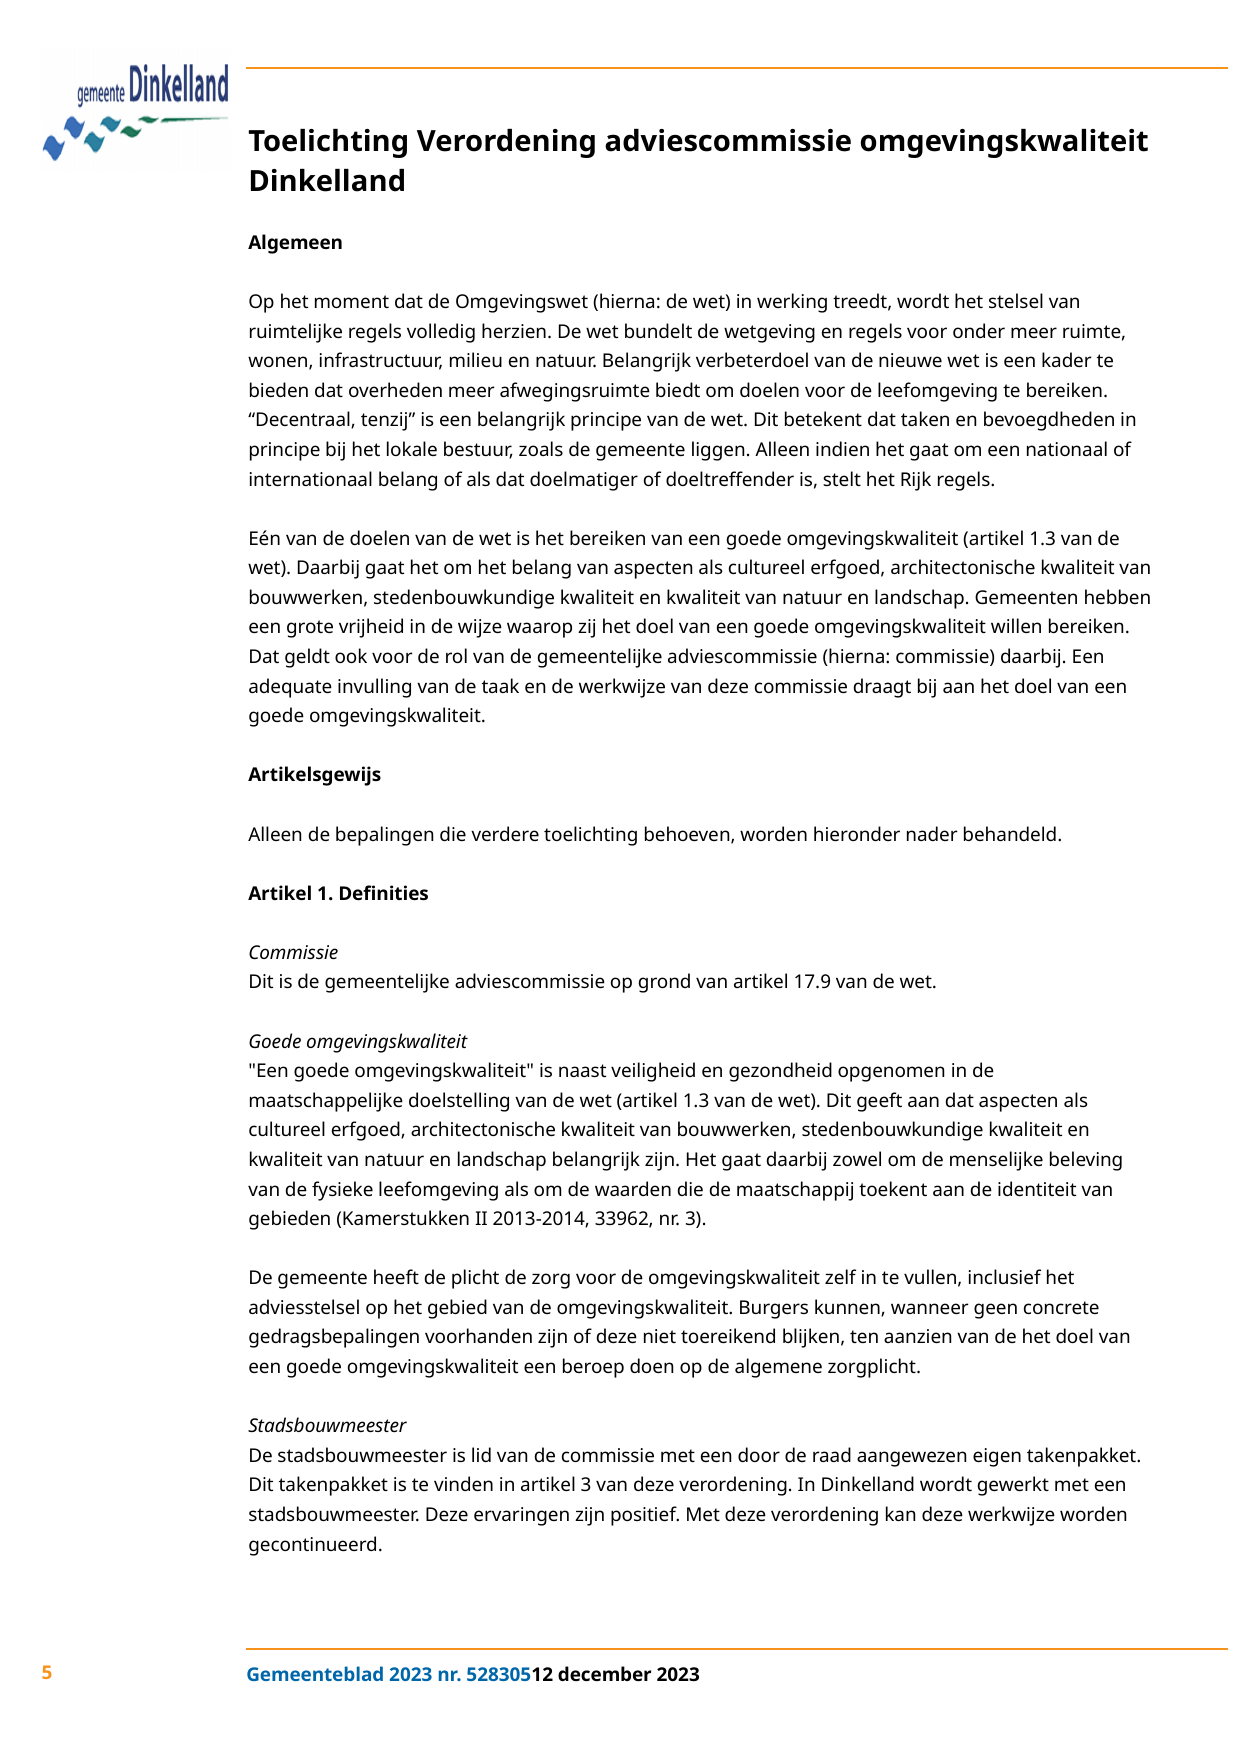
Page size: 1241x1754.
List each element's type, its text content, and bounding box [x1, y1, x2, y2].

text De stadsbouwmeester is lid van de commissie met een door de raad aangewezen eigen takenpakket. Dit takenpakket is te vinden in artikel 3 van deze verordening. In Dinkelland wordt gewerkt met een stadsbouwmeester. Deze ervaringen zijn positief. Met deze verordening kan deze werkwijze worden gecontinueerd. [248, 1442, 1152, 1556]
text "Een goede omgevingskwaliteit" is naast veiligheid en gezondheid opgenomen in de maatschappelijke doelstelling van de wet (artikel 1.3 van de wet). Dit geeft aan dat aspecten als cultureel erfgoed, architectonische kwaliteit van bouwwerken, stedenbouwkundige kwaliteit en kwaliteit van natuur en landschap belangrijk zijn. Het gaat daarbij zowel om de menselijke beleving van de fysieke leefomgeving als om de waarden die de maatschappij toekent aan de identiteit van gebieden (Kamerstukken II 2013-2014, 33962, nr. 3). [248, 1057, 1152, 1231]
text Artikelsgewijs [248, 762, 1152, 787]
text Alleen de bepalingen die verdere toelichting behoeven, worden hieronder nader behandeld. [248, 821, 1152, 846]
text Eén van de doelen van de wet is het bereiken van een goede omgevingskwaliteit (artikel 1.3 van de wet). Daarbij gaat het om het belang van aspecten als cultureel erfgoed, architectonische kwaliteit van bouwwerken, stedenbouwkundige kwaliteit en kwaliteit van natuur en landschap. Gemeenten hebben een grote vrijheid in de wijze waarop zij het doel van een goede omgevingskwaliteit willen bereiken. Dat geldt ook voor de rol van de gemeentelijke adviescommissie (hierna: commissie) daarbij. Een adequate invulling van de taak en de werkwijze van deze commissie draagt bij aan het doel van een goede omgevingskwaliteit. [248, 525, 1152, 728]
text Artikel 1. Definities [248, 880, 1152, 906]
text Op het moment dat de Omgevingswet (hierna: de wet) in werking treedt, wordt het stelsel van ruimtelijke regels volledig herzien. De wet bundelt de wetgeving en regels voor onder meer ruimte, wonen, infrastructuur, milieu en natuur. Belangrijk verbeterdoel van de nieuwe wet is een kader te bieden dat overheden meer afwegingsruimte biedt om doelen voor de leefomgeving te bereiken. “Decentraal, tenzij” is een belangrijk principe van de wet. Dit betekent dat taken en bevoegdheden in principe bij het lokale bestuur, zoals de gemeente liggen. Alleen indien het gaat om een nationaal of internationaal belang of als dat doelmatiger of doeltreffender is, stelt het Rijk regels. [248, 288, 1152, 491]
text De gemeente heeft de plicht de zorg voor de omgevingskwaliteit zelf in te vullen, inclusief het adviesstelsel op het gebied van de omgevingskwaliteit. Burgers kunnen, wanneer geen concrete gedragsbepalingen voorhanden zijn of deze niet toereikend blijken, ten aanzien van de het doel van een goede omgevingskwaliteit een beroep doen op de algemene zorgplicht. [248, 1264, 1152, 1379]
text Commissie [248, 939, 1152, 965]
text Goede omgevingskwaliteit [248, 1028, 1152, 1053]
text Dit is de gemeentelijke adviescommissie op grond van artikel 17.9 van de wet. [248, 969, 1152, 994]
text Algemeen [248, 229, 1152, 255]
text Toelichting Verordening adviescommissie omgevingskwaliteit Dinkelland [248, 121, 1152, 200]
picture [41, 47, 231, 172]
text Stadsbouwmeester [248, 1412, 1152, 1438]
